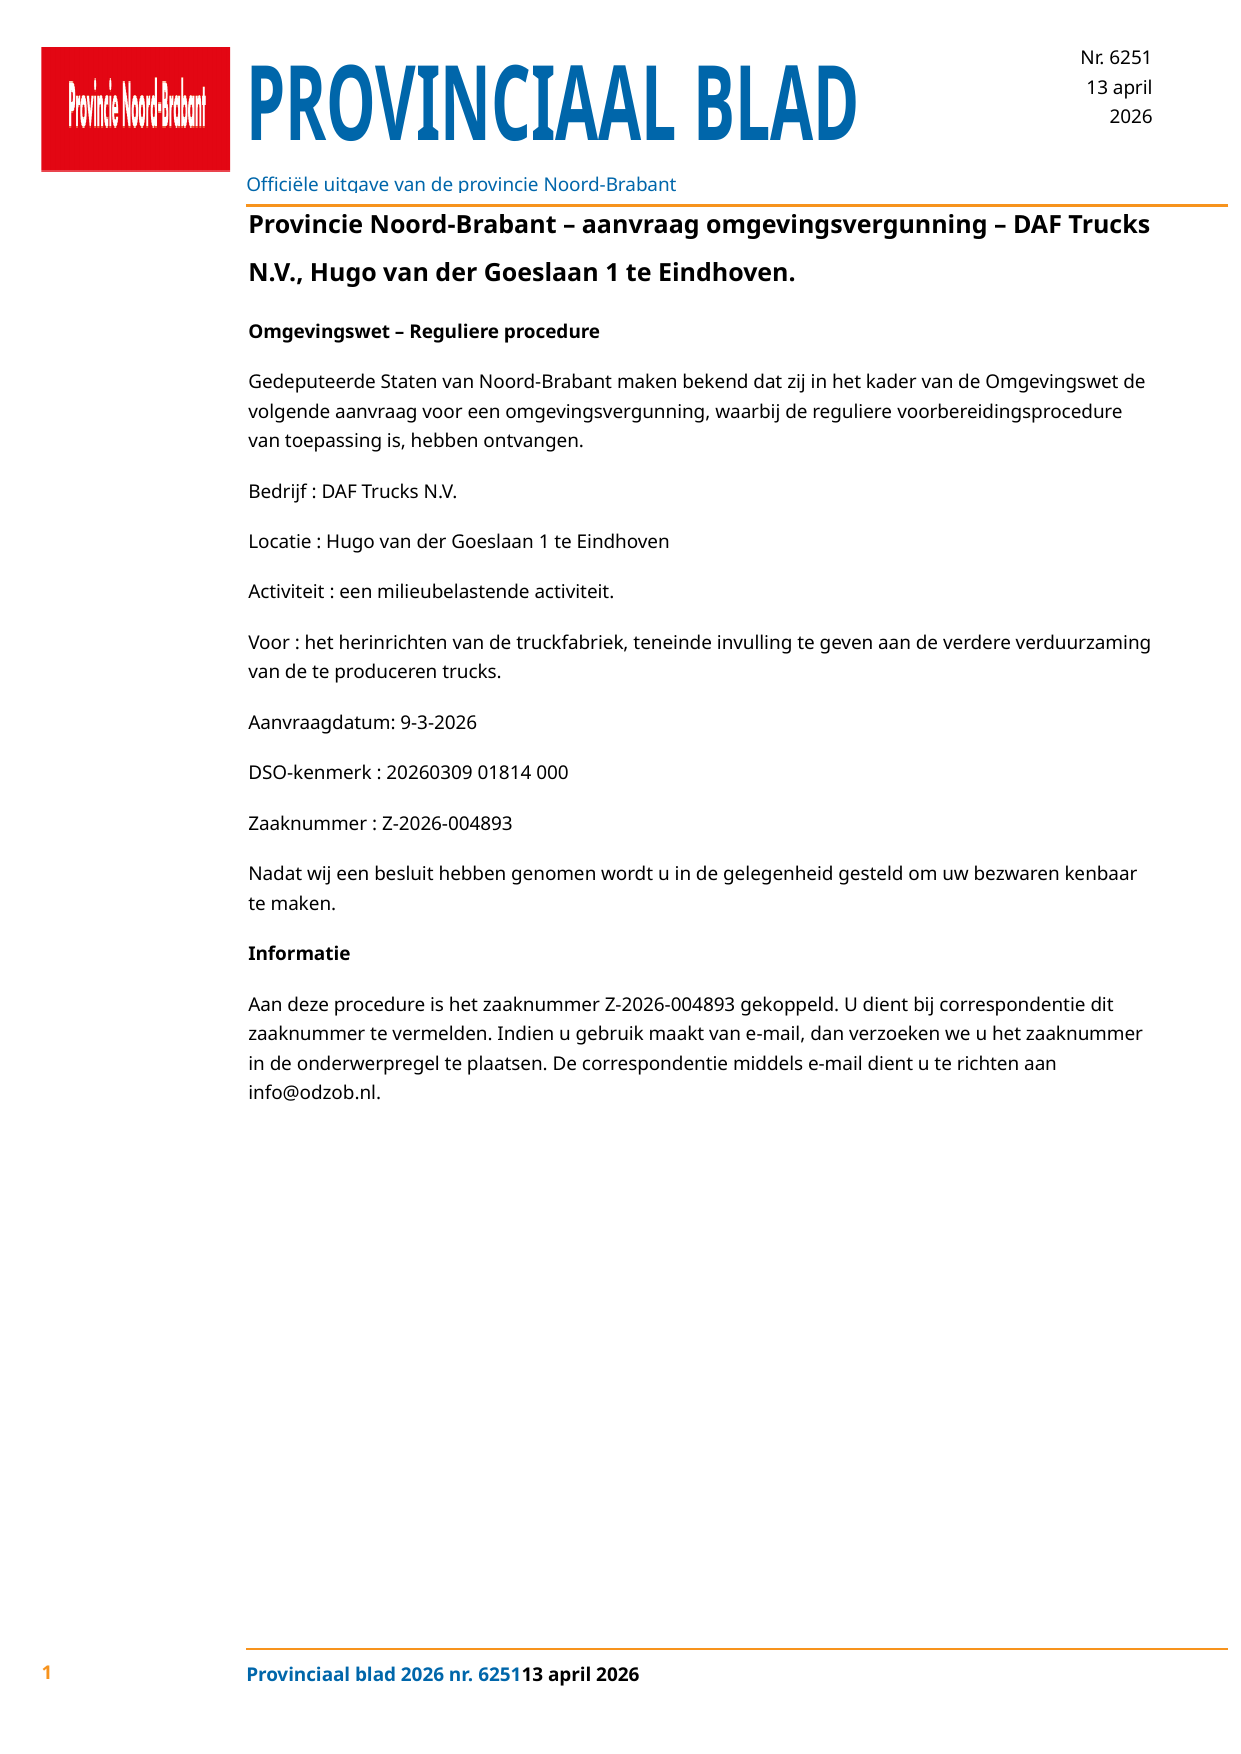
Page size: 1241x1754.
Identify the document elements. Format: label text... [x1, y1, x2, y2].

text Aanvraagdatum: 9-3-2026 [248, 709, 1152, 735]
text Zaaknummer : Z-2026-004893 [248, 810, 1152, 836]
text Voor : het herinrichten van de truckfabriek, teneinde invulling te geven aan de verdere verduurzaming van de te produceren trucks. [248, 629, 1152, 684]
text DSO-kenmerk : 20260309 01814 000 [248, 759, 1152, 785]
text Provincie Noord-Brabant – aanvraag omgevingsvergunning – DAF Trucks N.V., Hugo van der Goeslaan 1 te Eindhoven. [248, 207, 1152, 288]
picture [41, 47, 231, 172]
text Locatie : Hugo van der Goeslaan 1 te Eindhoven [248, 528, 1152, 554]
text Omgevingswet – Reguliere procedure [248, 318, 1152, 344]
text Gedeputeerde Staten van Noord-Brabant maken bekend dat zij in het kader van de Omgevingswet de volgende aanvraag voor een omgevingsvergunning, waarbij de reguliere voorbereidingsprocedure van toepassing is, hebben ontvangen. [248, 368, 1152, 453]
text Nadat wij een besluit hebben genomen wordt u in de gelegenheid gesteld om uw bezwaren kenbaar te maken. [248, 860, 1152, 916]
text Activiteit : een milieubelastende activiteit. [248, 579, 1152, 604]
text Aan deze procedure is het zaaknummer Z-2026-004893 gekoppeld. U dient bij correspondentie dit zaaknummer te vermelden. Indien u gebruik maakt van e-mail, dan verzoeken we u het zaaknummer in de onderwerpregel te plaatsen. De correspondentie middels e-mail dient u te richten aan info@odzob.nl. [248, 991, 1152, 1105]
text Bedrijf : DAF Trucks N.V. [248, 478, 1152, 504]
text Informatie [248, 940, 1152, 966]
